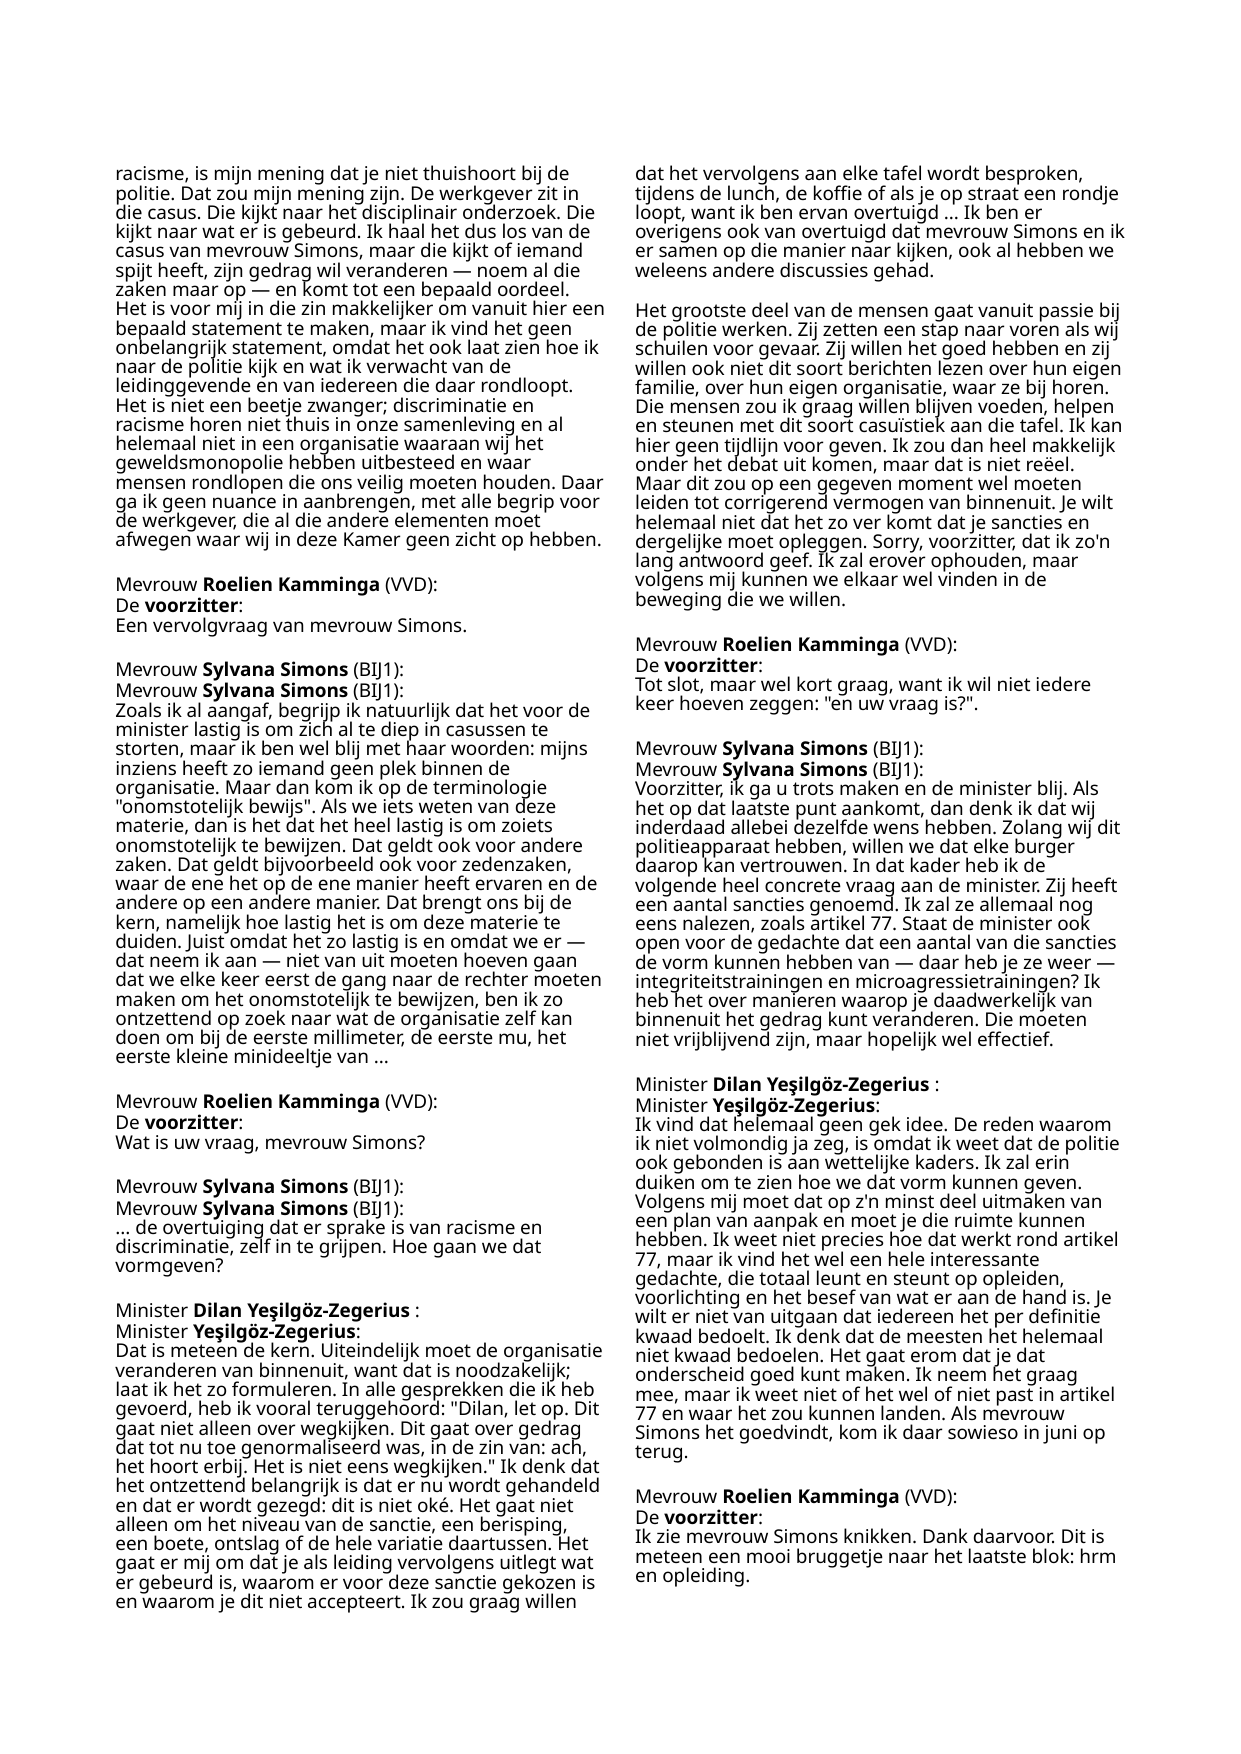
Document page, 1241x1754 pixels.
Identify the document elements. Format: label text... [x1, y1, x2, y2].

text Voorzitter, ik ga u trots maken en de minister blij. Als het op dat laatste punt aankomt, dan denk ik dat wij inderdaad allebei dezelfde wens hebben. Zolang wij dit politieapparaat hebben, willen we dat elke burger daarop kan vertrouwen. In dat kader heb ik de volgende heel concrete vraag aan de minister. Zij heeft een aantal sancties genoemd. Ik zal ze allemaal nog eens nalezen, zoals artikel 77. Staat de minister ook open voor de gedachte dat een aantal van die sancties de vorm kunnen hebben van — daar heb je ze weer — integriteitstrainingen en microagressietrainingen? Ik heb het over manieren waarop je daadwerkelijk van binnenuit het gedrag kunt veranderen. Die moeten niet vrijblijvend zijn, maar hopelijk wel effectief. [635, 780, 1125, 1050]
text Zoals ik al aangaf, begrijp ik natuurlijk dat het voor de minister lastig is om zich al te diep in casussen te storten, maar ik ben wel blij met haar woorden: mijns inziens heeft zo iemand geen plek binnen de organisatie. Maar dan kom ik op de terminologie "onomstotelijk bewijs". Als we iets weten van deze materie, dan is het dat het heel lastig is om zoiets onomstotelijk te bewijzen. Dat geldt ook voor andere zaken. Dat geldt bijvoorbeeld ook voor zedenzaken, waar de ene het op de ene manier heeft ervaren en de andere op een andere manier. Dat brengt ons bij de kern, namelijk hoe lastig het is om deze materie te duiden. Juist omdat het zo lastig is en omdat we er — dat neem ik aan — niet van uit moeten hoeven gaan dat we elke keer eerst de gang naar de rechter moeten maken om het onomstotelijk te bewijzen, ben ik zo ontzettend op zoek naar wat de organisatie zelf kan doen om bij de eerste millimeter, de eerste mu, het eerste kleine minideeltje van ... [115, 702, 605, 1068]
text Ik zie mevrouw Simons knikken. Dank daarvoor. Dit is meteen een mooi bruggetje naar het laatste blok: hrm en opleiding. [635, 1528, 1125, 1586]
text ... de overtuiging dat er sprake is van racisme en discriminatie, zelf in te grijpen. Hoe gaan we dat vormgeven? [115, 1219, 605, 1277]
text Ik vind dat helemaal geen gek idee. De reden waarom ik niet volmondig ja zeg, is omdat ik weet dat de politie ook gebonden is aan wettelijke kaders. Ik zal erin duiken om te zien hoe we dat vorm kunnen geven. Volgens mij moet dat op z'n minst deel uitmaken van een plan van aanpak en moet je die ruimte kunnen hebben. Ik weet niet precies hoe dat werkt rond artikel 77, maar ik vind het wel een hele interessante gedachte, die totaal leunt en steunt op opleiden, voorlichting en het besef van wat er aan de hand is. Je wilt er niet van uitgaan dat iedereen het per definitie kwaad bedoelt. Ik denk dat de meesten het helemaal niet kwaad bedoelen. Het gaat erom dat je dat onderscheid goed kunt maken. Ik neem het graag mee, maar ik weet niet of het wel of niet past in artikel 77 en waar het zou kunnen landen. Als mevrouw Simons het goedvindt, kom ik daar sowieso in juni op terug. [635, 1116, 1125, 1463]
text Een vervolgvraag van mevrouw Simons. [115, 617, 605, 636]
text De voorzitter: [635, 1509, 1125, 1528]
text Minister Dilan Yeşilgöz-Zegerius : [115, 1297, 605, 1323]
text De voorzitter: [115, 1114, 605, 1134]
text Wat is uw vraag, mevrouw Simons? [115, 1134, 605, 1153]
text Mevrouw Roelien Kamminga (VVD): [115, 1089, 605, 1114]
text Minister Yeşilgöz-Zegerius: [115, 1323, 605, 1342]
text Mevrouw Roelien Kamminga (VVD): [635, 631, 1125, 657]
text De voorzitter: [635, 657, 1125, 676]
text Tot slot, maar wel kort graag, want ik wil niet iedere keer hoeven zeggen: "en uw vraag is?". [635, 676, 1125, 714]
text Mevrouw Roelien Kamminga (VVD): [115, 572, 605, 597]
text Minister Dilan Yeşilgöz-Zegerius : [635, 1071, 1125, 1097]
text Mevrouw Sylvana Simons (BIJ1): [115, 657, 605, 682]
text Mevrouw Sylvana Simons (BIJ1): [115, 682, 605, 702]
text Mevrouw Sylvana Simons (BIJ1): [115, 1174, 605, 1199]
text Mevrouw Sylvana Simons (BIJ1): [115, 1199, 605, 1219]
text Dat is meteen de kern. Uiteindelijk moet de organisatie veranderen van binnenuit, want dat is noodzakelijk; laat ik het zo formuleren. In alle gesprekken die ik heb gevoerd, heb ik vooral teruggehoord: "Dilan, let op. Dit gaat niet alleen over wegkijken. Dit gaat over gedrag dat tot nu toe genormaliseerd was, in de zin van: ach, het hoort erbij. Het is niet eens wegkijken." Ik denk dat het ontzettend belangrijk is dat er nu wordt gehandeld en dat er wordt gezegd: dit is niet oké. Het gaat niet alleen om het niveau van de sanctie, een berisping, een boete, ontslag of de hele variatie daartussen. Het gaat er mij om dat je als leiding vervolgens uitlegt wat er gebeurd is, waarom er voor deze sanctie gekozen is en waarom je dit niet accepteert. Ik zou graag willen [115, 1342, 605, 1612]
text racisme, is mijn mening dat je niet thuishoort bij de politie. Dat zou mijn mening zijn. De werkgever zit in die casus. Die kijkt naar het disciplinair onderzoek. Die kijkt naar wat er is gebeurd. Ik haal het dus los van de casus van mevrouw Simons, maar die kijkt of iemand spijt heeft, zijn gedrag wil veranderen — noem al die zaken maar op — en komt tot een bepaald oordeel. Het is voor mij in die zin makkelijker om vanuit hier een bepaald statement te maken, maar ik vind het geen onbelangrijk statement, omdat het ook laat zien hoe ik naar de politie kijk en wat ik verwacht van de leidinggevende en van iedereen die daar rondloopt. Het is niet een beetje zwanger; discriminatie en racisme horen niet thuis in onze samenleving en al helemaal niet in een organisatie waaraan wij het geweldsmonopolie hebben uitbesteed en waar mensen rondlopen die ons veilig moeten houden. Daar ga ik geen nuance in aanbrengen, met alle begrip voor de werkgever, die al die andere elementen moet afwegen waar wij in deze Kamer geen zicht op hebben. [115, 165, 605, 551]
text De voorzitter: [115, 597, 605, 617]
text dat het vervolgens aan elke tafel wordt besproken, tijdens de lunch, de koffie of als je op straat een rondje loopt, want ik ben ervan overtuigd ... Ik ben er overigens ook van overtuigd dat mevrouw Simons en ik er samen op die manier naar kijken, ook al hebben we weleens andere discussies gehad. [635, 165, 1125, 281]
text Het grootste deel van de mensen gaat vanuit passie bij de politie werken. Zij zetten een stap naar voren als wij schuilen voor gevaar. Zij willen het goed hebben en zij willen ook niet dit soort berichten lezen over hun eigen familie, over hun eigen organisatie, waar ze bij horen. Die mensen zou ik graag willen blijven voeden, helpen en steunen met dit soort casuïstiek aan die tafel. Ik kan hier geen tijdlijn voor geven. Ik zou dan heel makkelijk onder het debat uit komen, maar dat is niet reëel. Maar dit zou op een gegeven moment wel moeten leiden tot corrigerend vermogen van binnenuit. Je wilt helemaal niet dat het zo ver komt dat je sancties en dergelijke moet opleggen. Sorry, voorzitter, dat ik zo'n lang antwoord geef. Ik zal erover ophouden, maar volgens mij kunnen we elkaar wel vinden in de beweging die we willen. [635, 302, 1125, 610]
text Mevrouw Roelien Kamminga (VVD): [635, 1483, 1125, 1509]
text Mevrouw Sylvana Simons (BIJ1): [635, 761, 1125, 780]
text Minister Yeşilgöz-Zegerius: [635, 1097, 1125, 1116]
text Mevrouw Sylvana Simons (BIJ1): [635, 735, 1125, 761]
